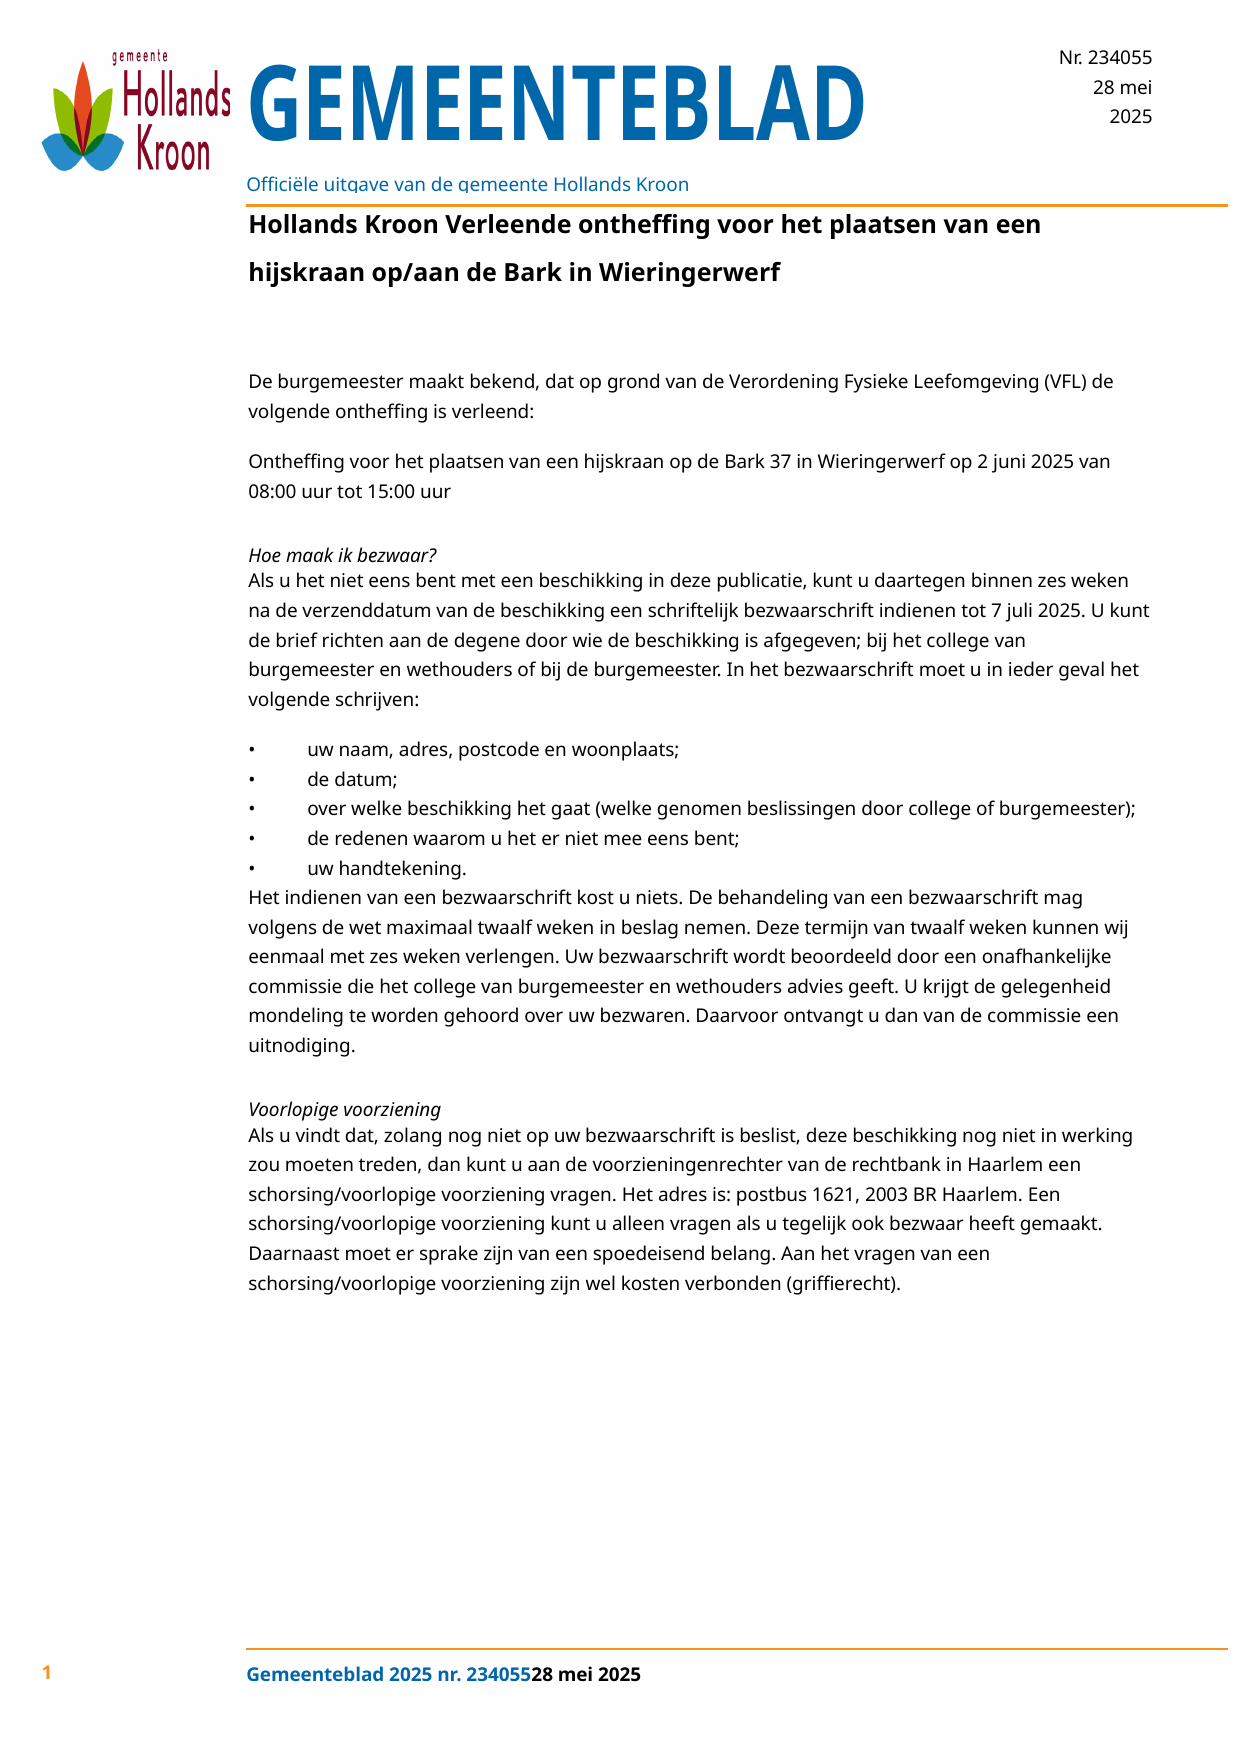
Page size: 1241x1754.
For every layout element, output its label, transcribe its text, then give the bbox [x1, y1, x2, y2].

text Het indienen van een bezwaarschrift kost u niets. De behandeling van een bezwaarschrift mag volgens de wet maximaal twaalf weken in beslag nemen. Deze termijn van twaalf weken kunnen wij eenmaal met zes weken verlengen. Uw bezwaarschrift wordt beoordeeld door een onafhankelijke commissie die het college van burgemeester en wethouders advies geeft. U krijgt de gelegenheid mondeling te worden gehoord over uw bezwaren. Daarvoor ontvangt u dan van de commissie een uitnodiging. [248, 884, 1152, 1058]
text Hollands Kroon Verleende ontheffing voor het plaatsen van een hijskraan op/aan de Bark in Wieringerwerf [248, 207, 1152, 288]
list over welke beschikking het gaat (welke genomen beslissingen door college of burgemeester); [248, 796, 1152, 821]
text Als u vindt dat, zolang nog niet op uw bezwaarschrift is beslist, deze beschikking nog niet in werking zou moeten treden, dan kunt u aan de voorzieningenrechter van de rechtbank in Haarlem een schorsing/voorlopige voorziening vragen. Het adres is: postbus 1621, 2003 BR Haarlem. Een schorsing/voorlopige voorziening kunt u alleen vragen als u tegelijk ook bezwaar heeft gemaakt. Daarnaast moet er sprake zijn van een spoedeisend belang. Aan het vragen van een schorsing/voorlopige voorziening zijn wel kosten verbonden (griffierecht). [248, 1122, 1152, 1296]
picture [41, 47, 231, 172]
list uw handtekening. [248, 855, 1152, 880]
text Ontheffing voor het plaatsen van een hijskraan op de Bark 37 in Wieringerwerf op 2 juni 2025 van 08:00 uur tot 15:00 uur [248, 448, 1152, 504]
text Hoe maak ik bezwaar? [248, 542, 1152, 568]
text Voorlopige voorziening [248, 1096, 1152, 1122]
text De burgemeester maakt bekend, dat op grond van de Verordening Fysieke Leefomgeving (VFL) de volgende ontheffing is verleend: [248, 368, 1152, 424]
list de datum; [248, 766, 1152, 792]
list de redenen waarom u het er niet mee eens bent; [248, 825, 1152, 851]
text Als u het niet eens bent met een beschikking in deze publicatie, kunt u daartegen binnen zes weken na de verzenddatum van de beschikking een schriftelijk bezwaarschrift indienen tot 7 juli 2025. U kunt de brief richten aan de degene door wie de beschikking is afgegeven; bij het college van burgemeester en wethouders of bij de burgemeester. In het bezwaarschrift moet u in ieder geval het volgende schrijven: [248, 568, 1152, 712]
list uw naam, adres, postcode en woonplaats; [248, 736, 1152, 762]
